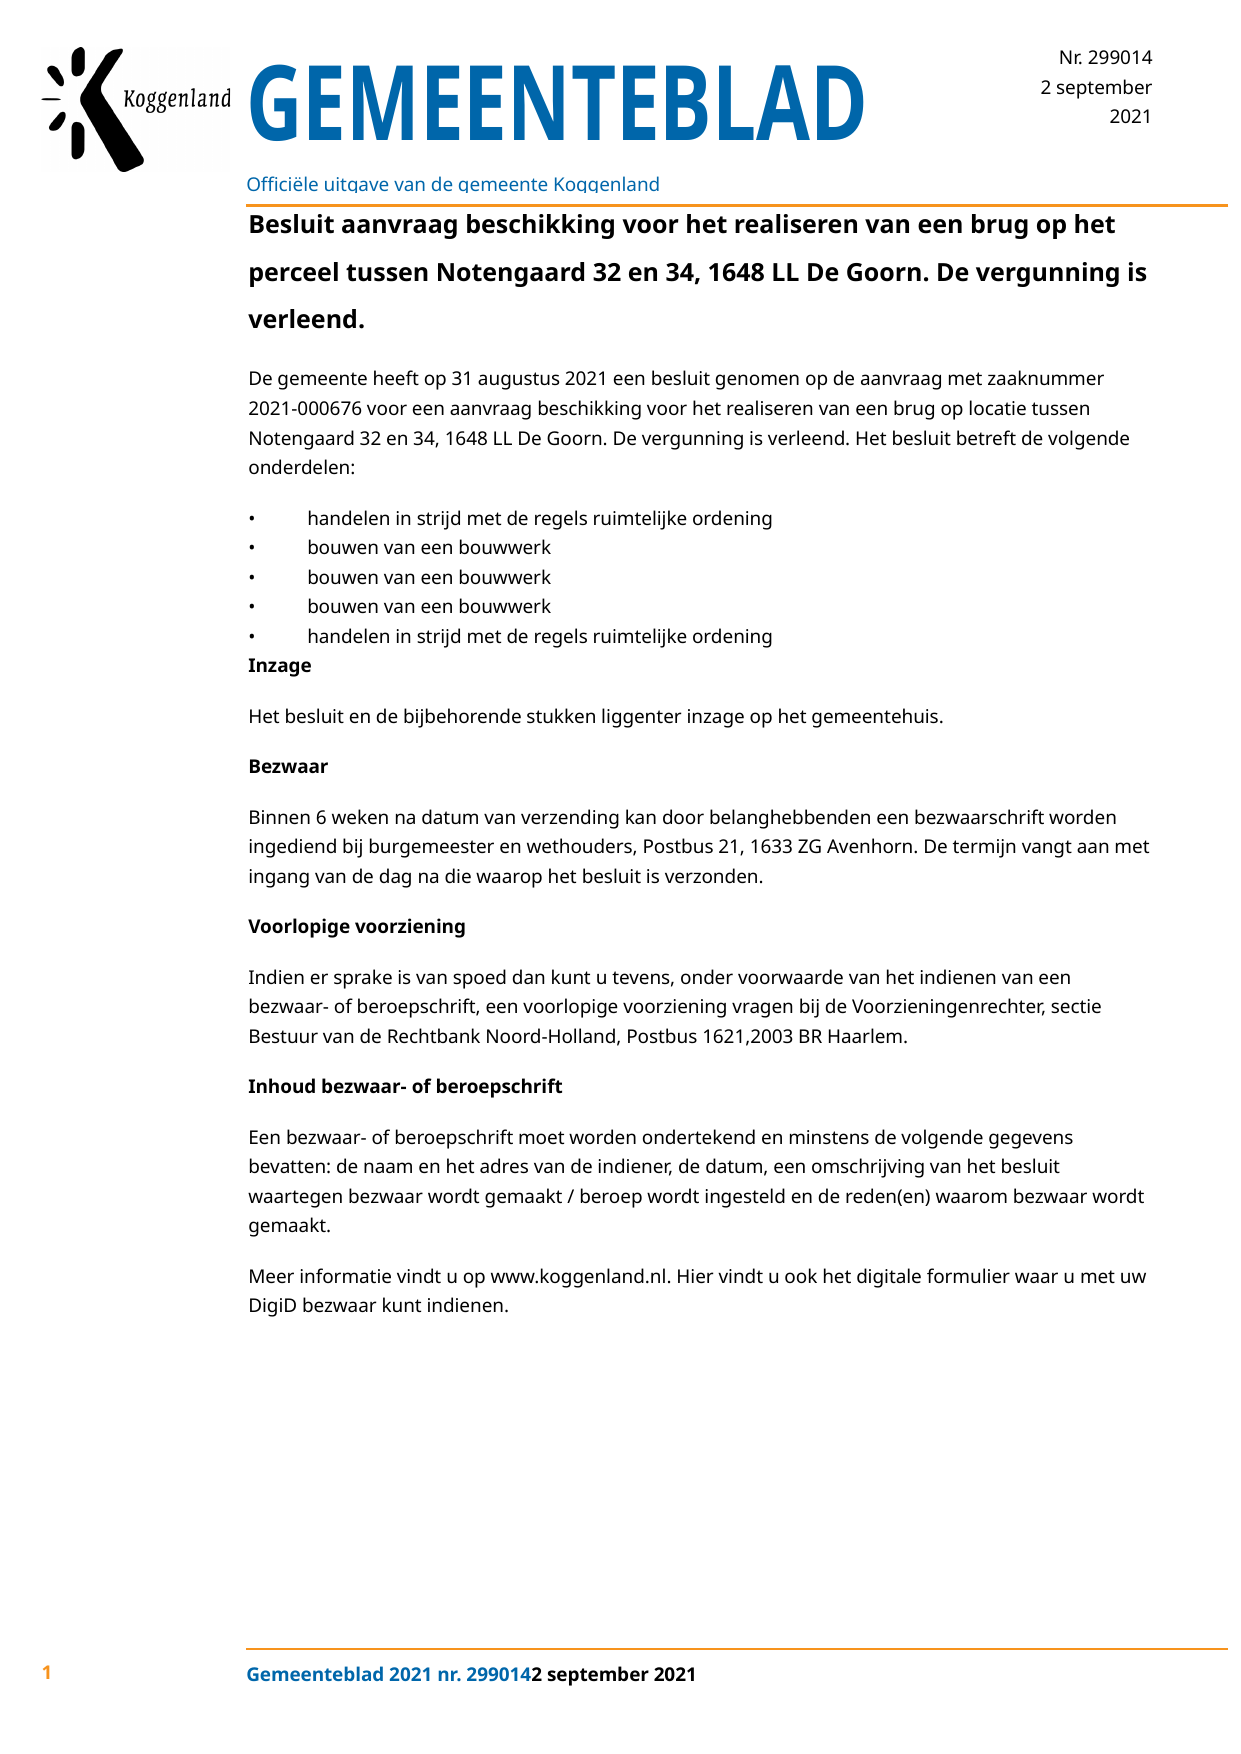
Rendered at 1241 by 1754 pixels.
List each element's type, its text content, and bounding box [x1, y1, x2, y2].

list bouwen van een bouwwerk [248, 593, 1152, 619]
picture [41, 47, 231, 172]
text Bezwaar [248, 753, 1152, 779]
text Besluit aanvraag beschikking voor het realiseren van een brug op het perceel tussen Notengaard 32 en 34, 1648 LL De Goorn. De vergunning is verleend. [248, 207, 1152, 336]
text Voorlopige voorziening [248, 913, 1152, 939]
text Binnen 6 weken na datum van verzending kan door belanghebbenden een bezwaarschrift worden ingediend bij burgemeester en wethouders, Postbus 21, 1633 ZG Avenhorn. De termijn vangt aan met ingang van de dag na die waarop het besluit is verzonden. [248, 804, 1152, 889]
text Indien er sprake is van spoed dan kunt u tevens, onder voorwaarde van het indienen van een bezwaar- of beroepschrift, een voorlopige voorziening vragen bij de Voorzieningenrechter, sectie Bestuur van de Rechtbank Noord-Holland, Postbus 1621,2003 BR Haarlem. [248, 964, 1152, 1049]
list handelen in strijd met de regels ruimtelijke ordening [248, 505, 1152, 530]
list bouwen van een bouwwerk [248, 564, 1152, 589]
text Meer informatie vindt u op www.koggenland.nl. Hier vindt u ook het digitale formulier waar u met uw DigiD bezwaar kunt indienen. [248, 1263, 1152, 1318]
text Inhoud bezwaar- of beroepschrift [248, 1073, 1152, 1099]
text Het besluit en de bijbehorende stukken liggenter inzage op het gemeentehuis. [248, 703, 1152, 729]
list bouwen van een bouwwerk [248, 534, 1152, 560]
text Inzage [248, 653, 1152, 678]
text De gemeente heeft op 31 augustus 2021 een besluit genomen op de aanvraag met zaaknummer 2021-000676 voor een aanvraag beschikking voor het realiseren van een brug op locatie tussen Notengaard 32 en 34, 1648 LL De Goorn. De vergunning is verleend. Het besluit betreft de volgende onderdelen: [248, 366, 1152, 480]
list handelen in strijd met de regels ruimtelijke ordening [248, 623, 1152, 649]
text Een bezwaar- of beroepschrift moet worden ondertekend en minstens de volgende gegevens bevatten: de naam en het adres van de indiener, de datum, een omschrijving van het besluit waartegen bezwaar wordt gemaakt / beroep wordt ingesteld en de reden(en) waarom bezwaar wordt gemaakt. [248, 1124, 1152, 1238]
